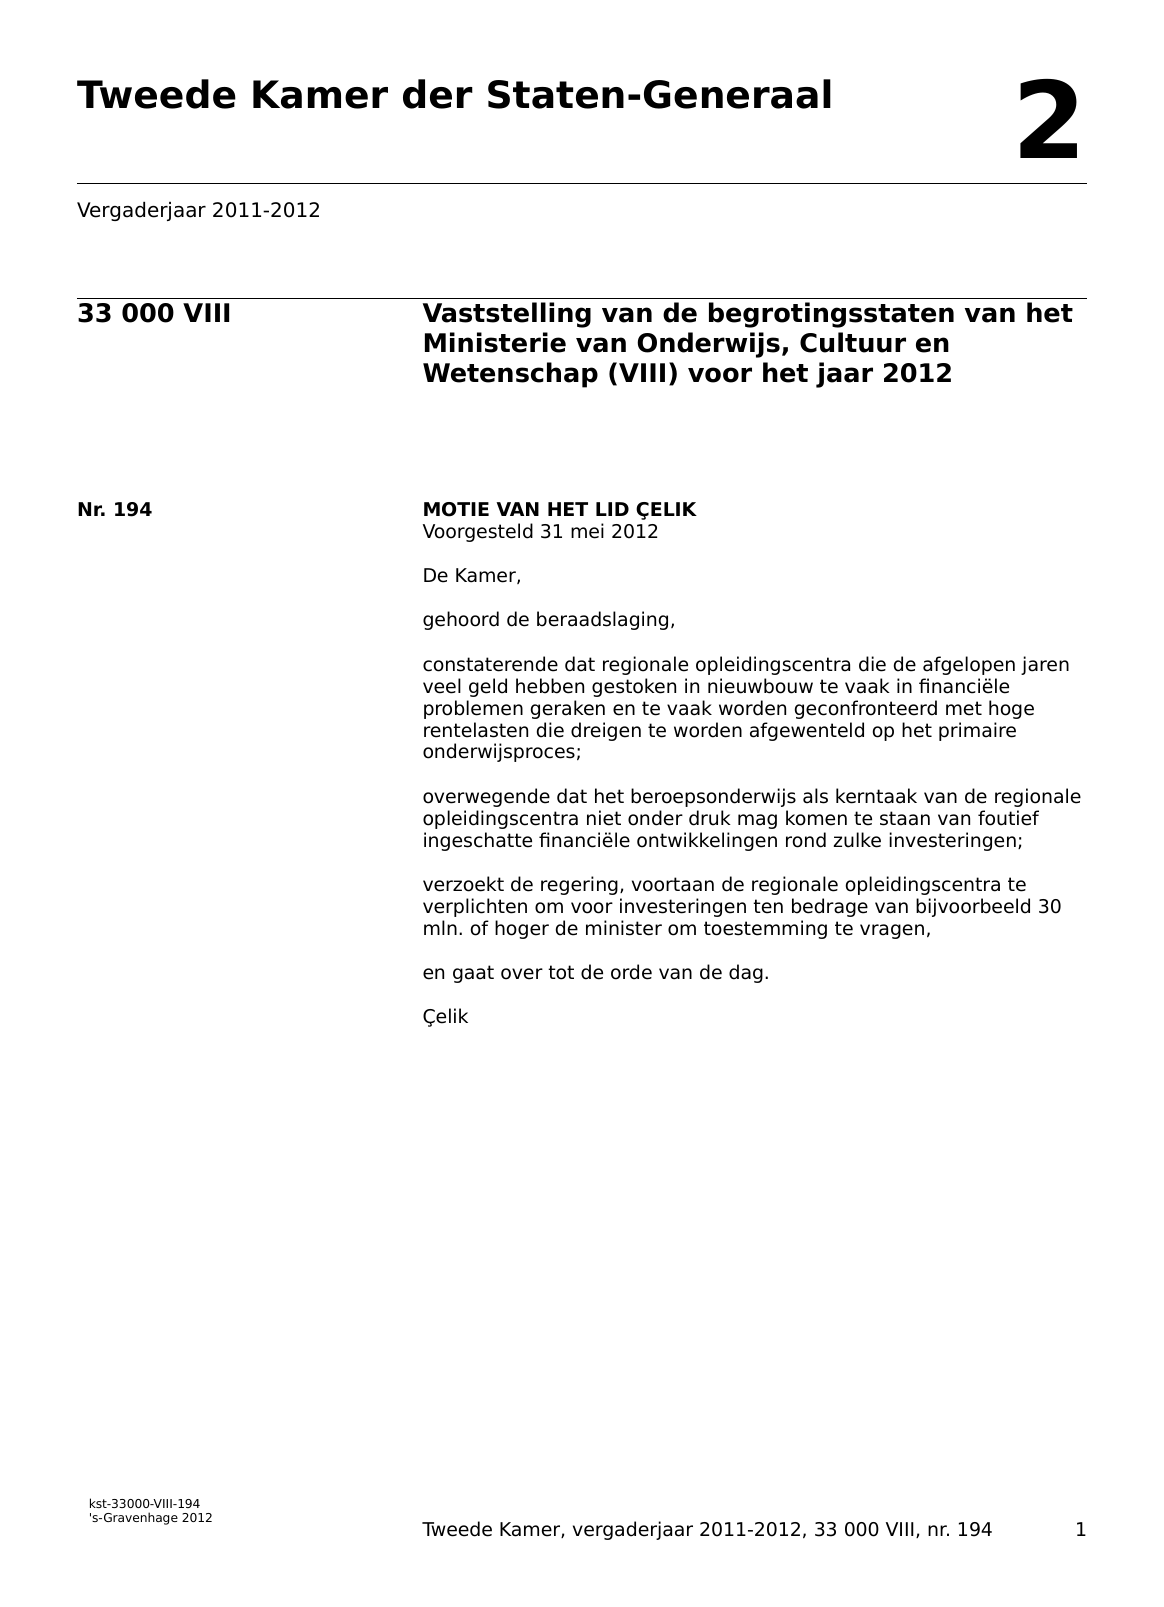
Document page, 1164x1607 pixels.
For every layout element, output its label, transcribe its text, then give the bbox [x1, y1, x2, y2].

text Voorgesteld 31 mei 2012 [422, 521, 1087, 543]
text constaterende dat regionale opleidingscentra die de afgelopen jaren veel geld hebben gestoken in nieuwbouw te vaak in financiële problemen geraken en te vaak worden geconfronteerd met hoge rentelasten die dreigen te worden afgewenteld op het primaire onderwijsproces; [422, 653, 1087, 763]
text kst-33000-VIII-194 [88, 1497, 323, 1511]
table_cell Vergaderjaar 2011-2012 [77, 184, 1087, 298]
text De Kamer, [422, 565, 1087, 587]
subtitle 33 000 VIII Vaststelling van de begrotingsstaten van het Ministerie van Onderwijs, Cultuur en Wetenschap (VIII) voor het jaar 2012 [77, 299, 1087, 388]
table_header 2 [886, 59, 1087, 183]
text en gaat over tot de orde van de dag. [422, 962, 1087, 984]
text 's-Gravenhage 2012 [88, 1511, 323, 1525]
text gehoord de beraadslaging, [422, 609, 1087, 631]
text verzoekt de regering, voortaan de regionale opleidingscentra te verplichten om voor investeringen ten bedrage van bijvoorbeeld 30 mln. of hoger de minister om toestemming te vragen, [422, 874, 1087, 940]
subtitle Nr. 194 MOTIE VAN HET LID ÇELIK [77, 499, 1087, 521]
text overwegende dat het beroepsonderwijs als kerntaak van de regionale opleidingscentra niet onder druk mag komen te staan van foutief ingeschatte financiële ontwikkelingen rond zulke investeringen; [422, 786, 1087, 852]
text Çelik [422, 1006, 1087, 1028]
table_header Tweede Kamer der Staten-Generaal [77, 59, 886, 183]
